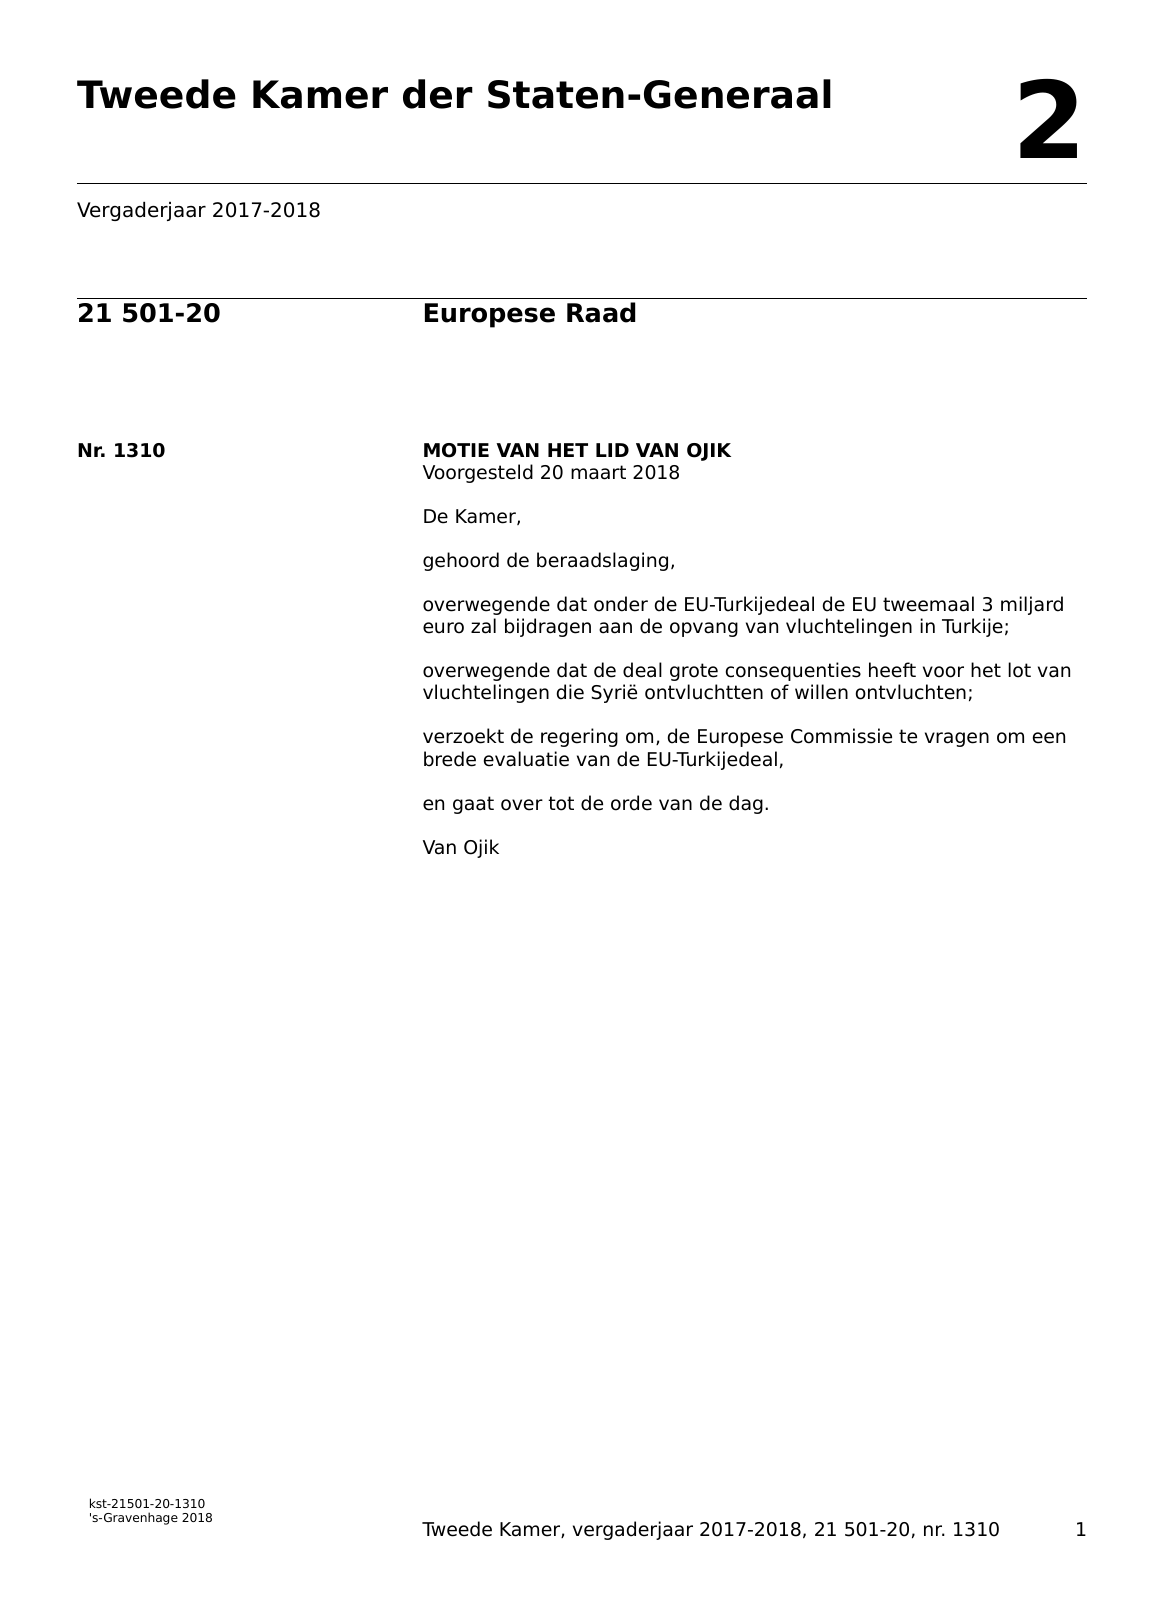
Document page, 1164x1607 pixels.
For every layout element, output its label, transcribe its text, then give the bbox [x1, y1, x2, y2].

text Voorgesteld 20 maart 2018 [422, 462, 1087, 484]
text De Kamer, [422, 506, 1087, 528]
text kst-21501-20-1310 [88, 1497, 323, 1511]
text overwegende dat onder de EU-Turkijedeal de EU tweemaal 3 miljard euro zal bijdragen aan de opvang van vluchtelingen in Turkije; [422, 594, 1087, 638]
subtitle Nr. 1310 MOTIE VAN HET LID VAN OJIK [77, 440, 1087, 462]
text gehoord de beraadslaging, [422, 550, 1087, 572]
text Van Ojik [422, 837, 1087, 859]
table_cell Vergaderjaar 2017-2018 [77, 184, 1087, 298]
text 's-Gravenhage 2018 [88, 1511, 323, 1525]
text verzoekt de regering om, de Europese Commissie te vragen om een brede evaluatie van de EU-Turkijedeal, [422, 726, 1087, 770]
text overwegende dat de deal grote consequenties heeft voor het lot van vluchtelingen die Syrië ontvluchtten of willen ontvluchten; [422, 660, 1087, 704]
table_header 2 [886, 59, 1087, 183]
text en gaat over tot de orde van de dag. [422, 793, 1087, 814]
subtitle 21 501-20 Europese Raad [77, 299, 1087, 329]
table_header Tweede Kamer der Staten-Generaal [77, 59, 886, 183]
